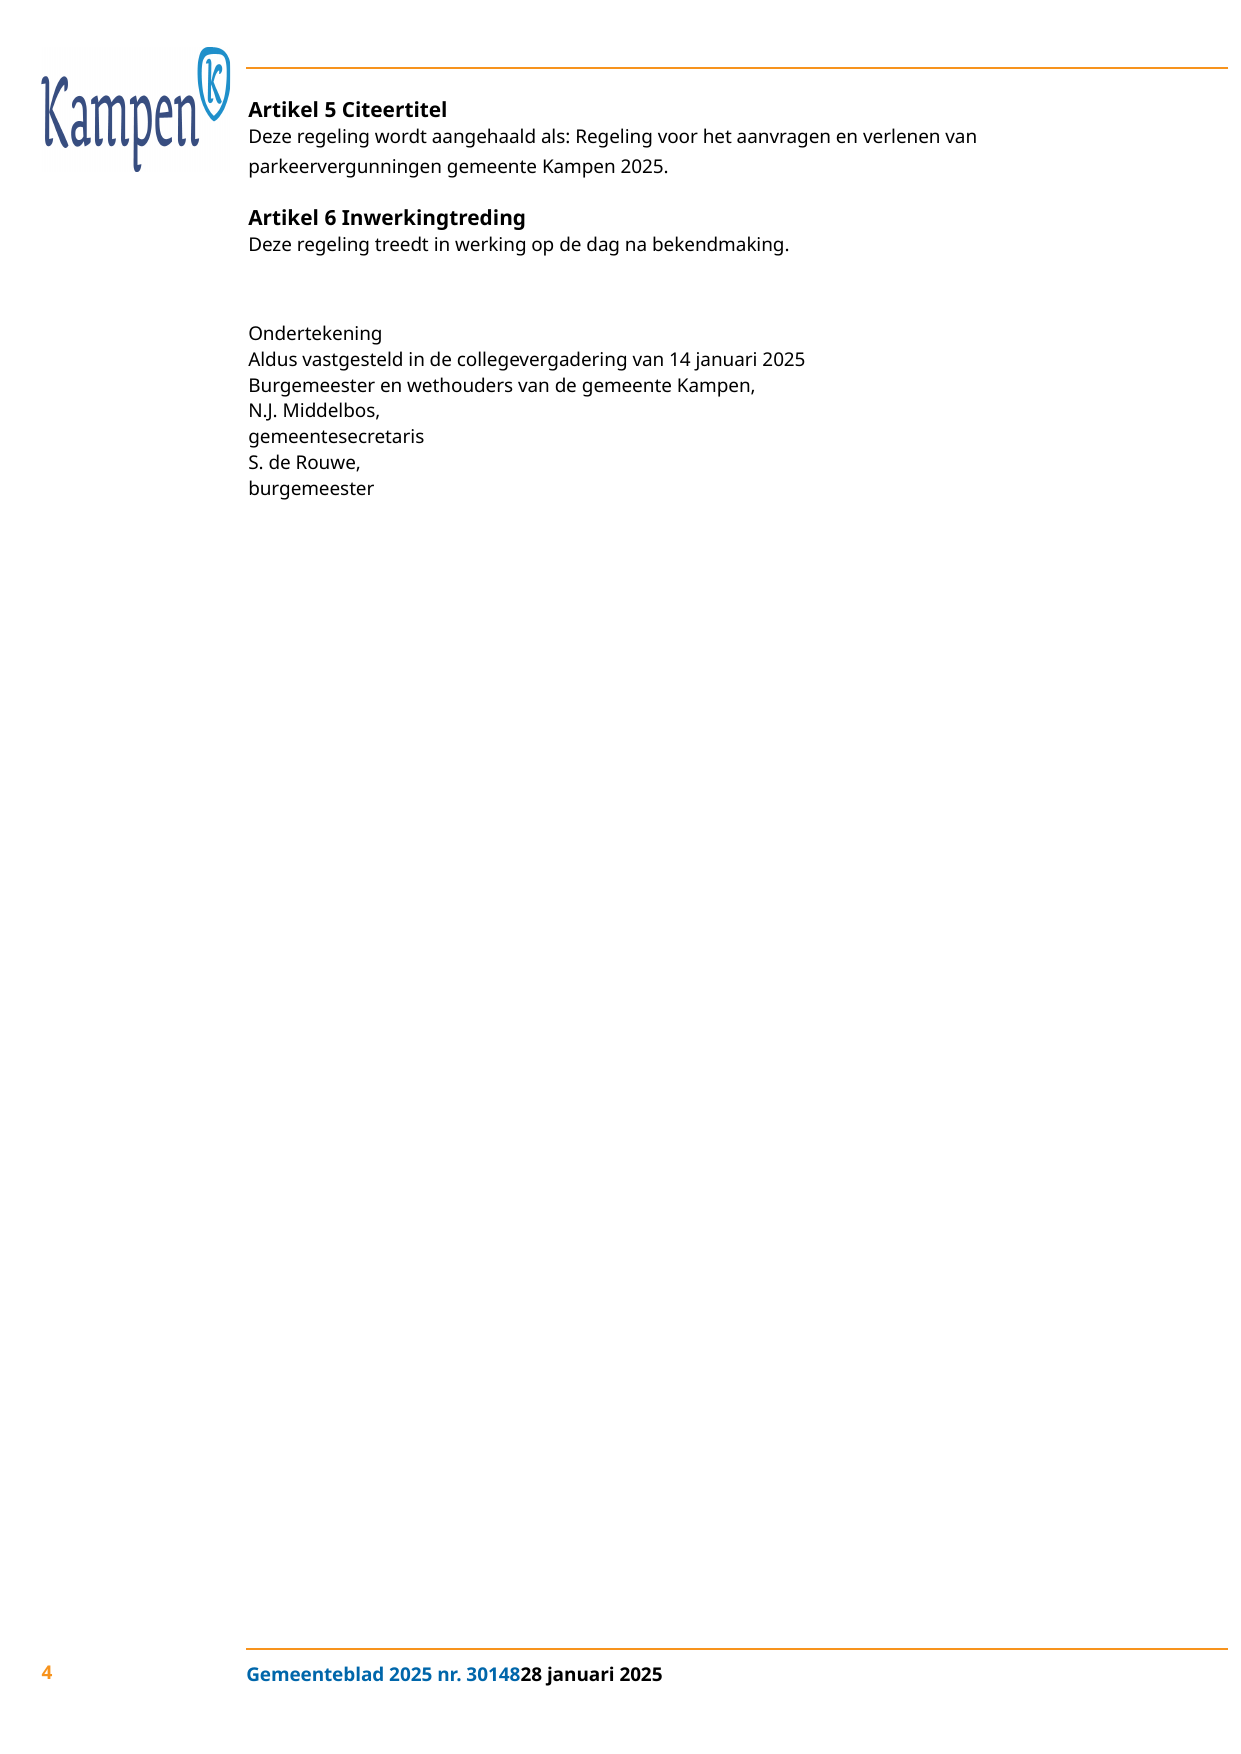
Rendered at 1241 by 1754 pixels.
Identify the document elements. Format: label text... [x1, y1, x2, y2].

text N.J. Middelbos, [248, 398, 1152, 423]
text burgemeester [248, 475, 1152, 501]
text Ondertekening [248, 320, 1152, 346]
text S. de Rouwe, [248, 449, 1152, 475]
picture [41, 47, 231, 172]
text Artikel 5 Citeertitel [248, 95, 1152, 123]
text Burgemeester en wethouders van de gemeente Kampen, [248, 372, 1152, 398]
text Deze regeling treedt in werking op de dag na bekendmaking. [248, 232, 1152, 257]
text gemeentesecretaris [248, 423, 1152, 449]
text Aldus vastgesteld in de collegevergadering van 14 januari 2025 [248, 346, 1152, 372]
text Deze regeling wordt aangehaald als: Regeling voor het aanvragen en verlenen van parkeervergunningen gemeente Kampen 2025. [248, 123, 1152, 178]
text Artikel 6 Inwerkingtreding [248, 203, 1152, 232]
